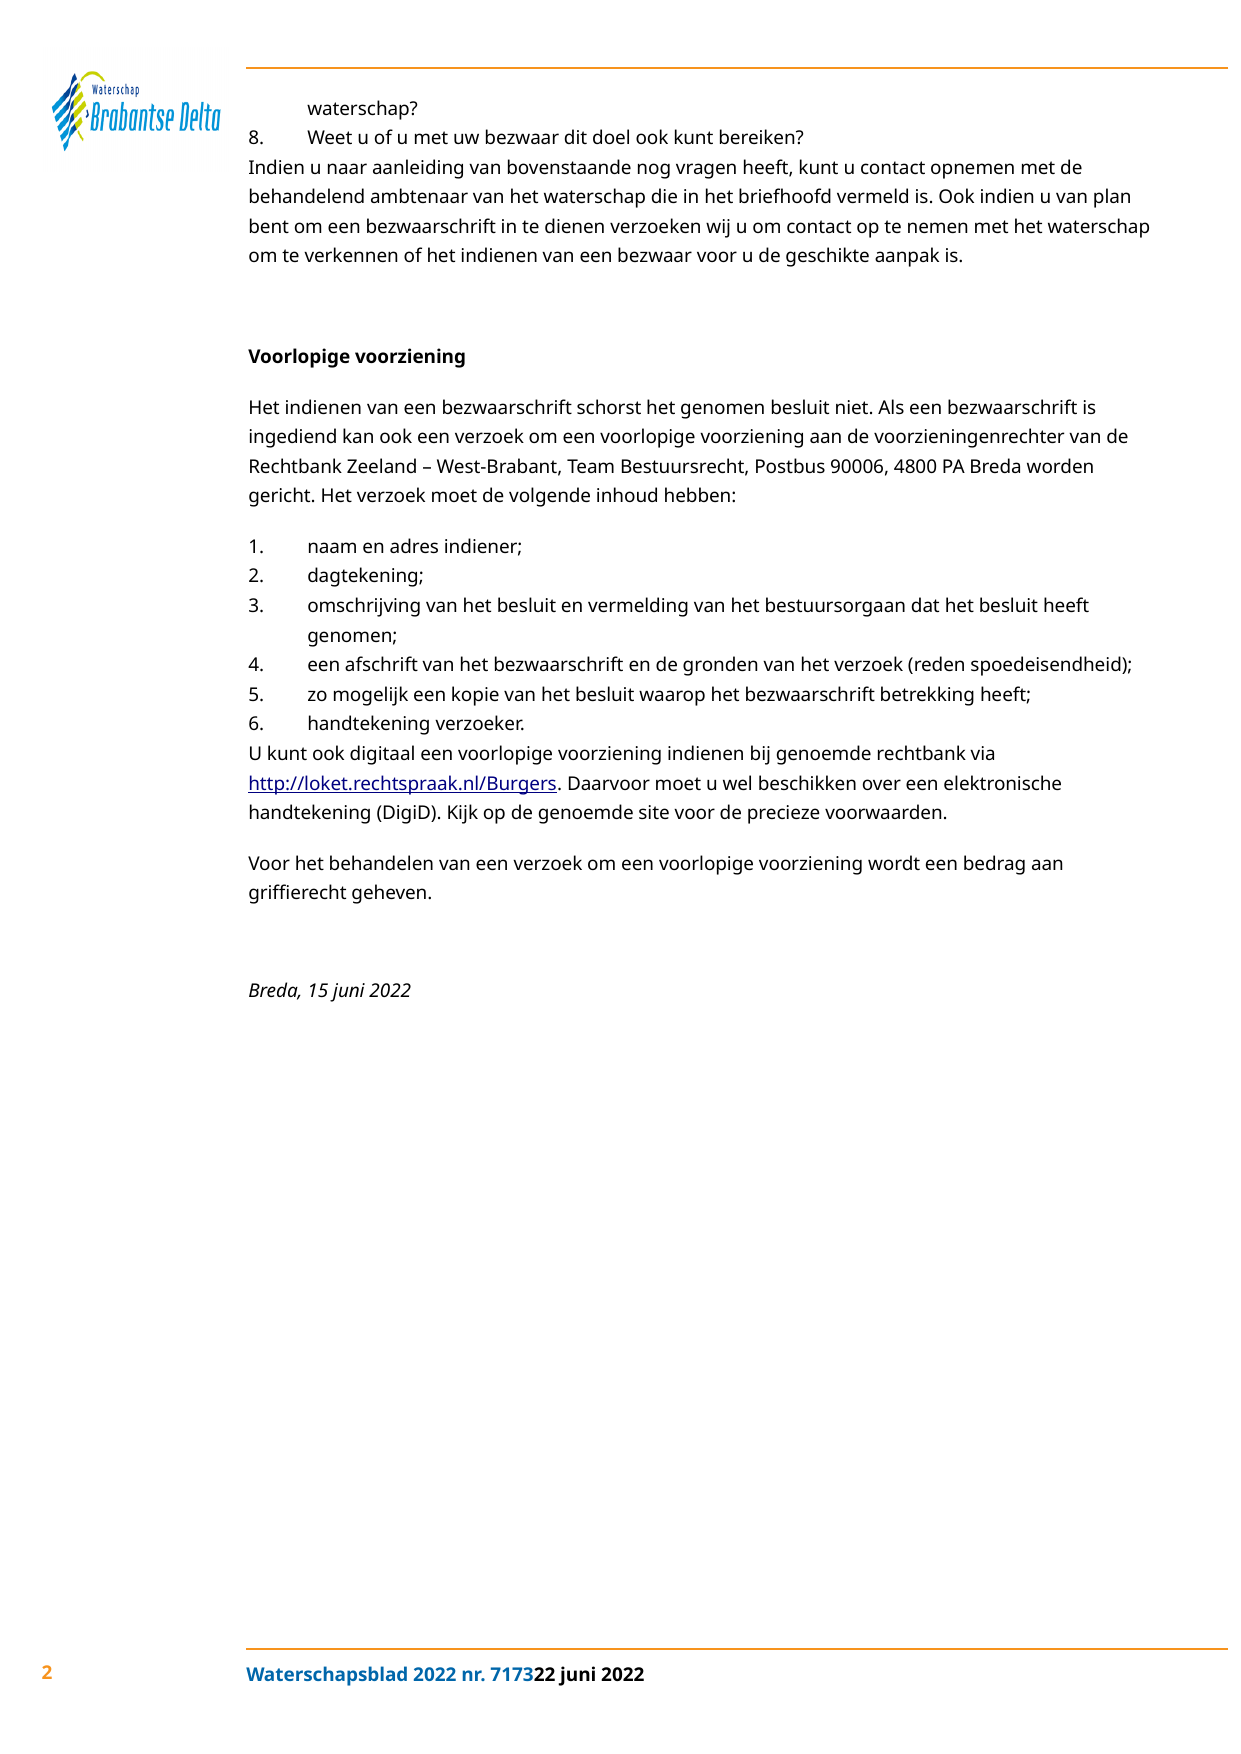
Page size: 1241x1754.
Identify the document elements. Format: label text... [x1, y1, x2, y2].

text U kunt ook digitaal een voorlopige voorziening indienen bij genoemde rechtbank via http://loket.rechtspraak.nl/Burgers. Daarvoor moet u wel beschikken over een elektronische handtekening (DigiD). Kijk op de genoemde site voor de precieze voorwaarden. [248, 740, 1152, 825]
list een afschrift van het bezwaarschrift en de gronden van het verzoek (reden spoedeisendheid); [248, 651, 1152, 677]
list zo mogelijk een kopie van het besluit waarop het bezwaarschrift betrekking heeft; [248, 681, 1152, 707]
list Weet u of u met uw bezwaar dit doel ook kunt bereiken? [248, 124, 1152, 150]
list dagtekening; [248, 563, 1152, 588]
text Voorlopige voorziening [248, 343, 1152, 369]
text Indien u naar aanleiding van bovenstaande nog vragen heeft, kunt u contact opnemen met de behandelend ambtenaar van het waterschap die in het briefhoofd vermeld is. Ook indien u van plan bent om een bezwaarschrift in te dienen verzoeken wij u om contact op te nemen met het waterschap om te verkennen of het indienen van een bezwaar voor u de geschikte aanpak is. [248, 154, 1152, 268]
text Breda, 15 juni 2022 [248, 978, 1152, 1003]
list waterschap? [248, 95, 1152, 121]
text Het indienen van een bezwaarschrift schorst het genomen besluit niet. Als een bezwaarschrift is ingediend kan ook een verzoek om een voorlopige voorziening aan de voorzieningenrechter van de Rechtbank Zeeland – West-Brabant, Team Bestuursrecht, Postbus 90006, 4800 PA Breda worden gericht. Het verzoek moet de volgende inhoud hebben: [248, 394, 1152, 508]
list omschrijving van het besluit en vermelding van het bestuursorgaan dat het besluit heeft genomen; [248, 592, 1152, 648]
text Voor het behandelen van een verzoek om een voorlopige voorziening wordt een bedrag aan griffierecht geheven. [248, 850, 1152, 905]
list handtekening verzoeker. [248, 711, 1152, 736]
picture [41, 47, 231, 172]
list naam en adres indiener; [248, 533, 1152, 559]
